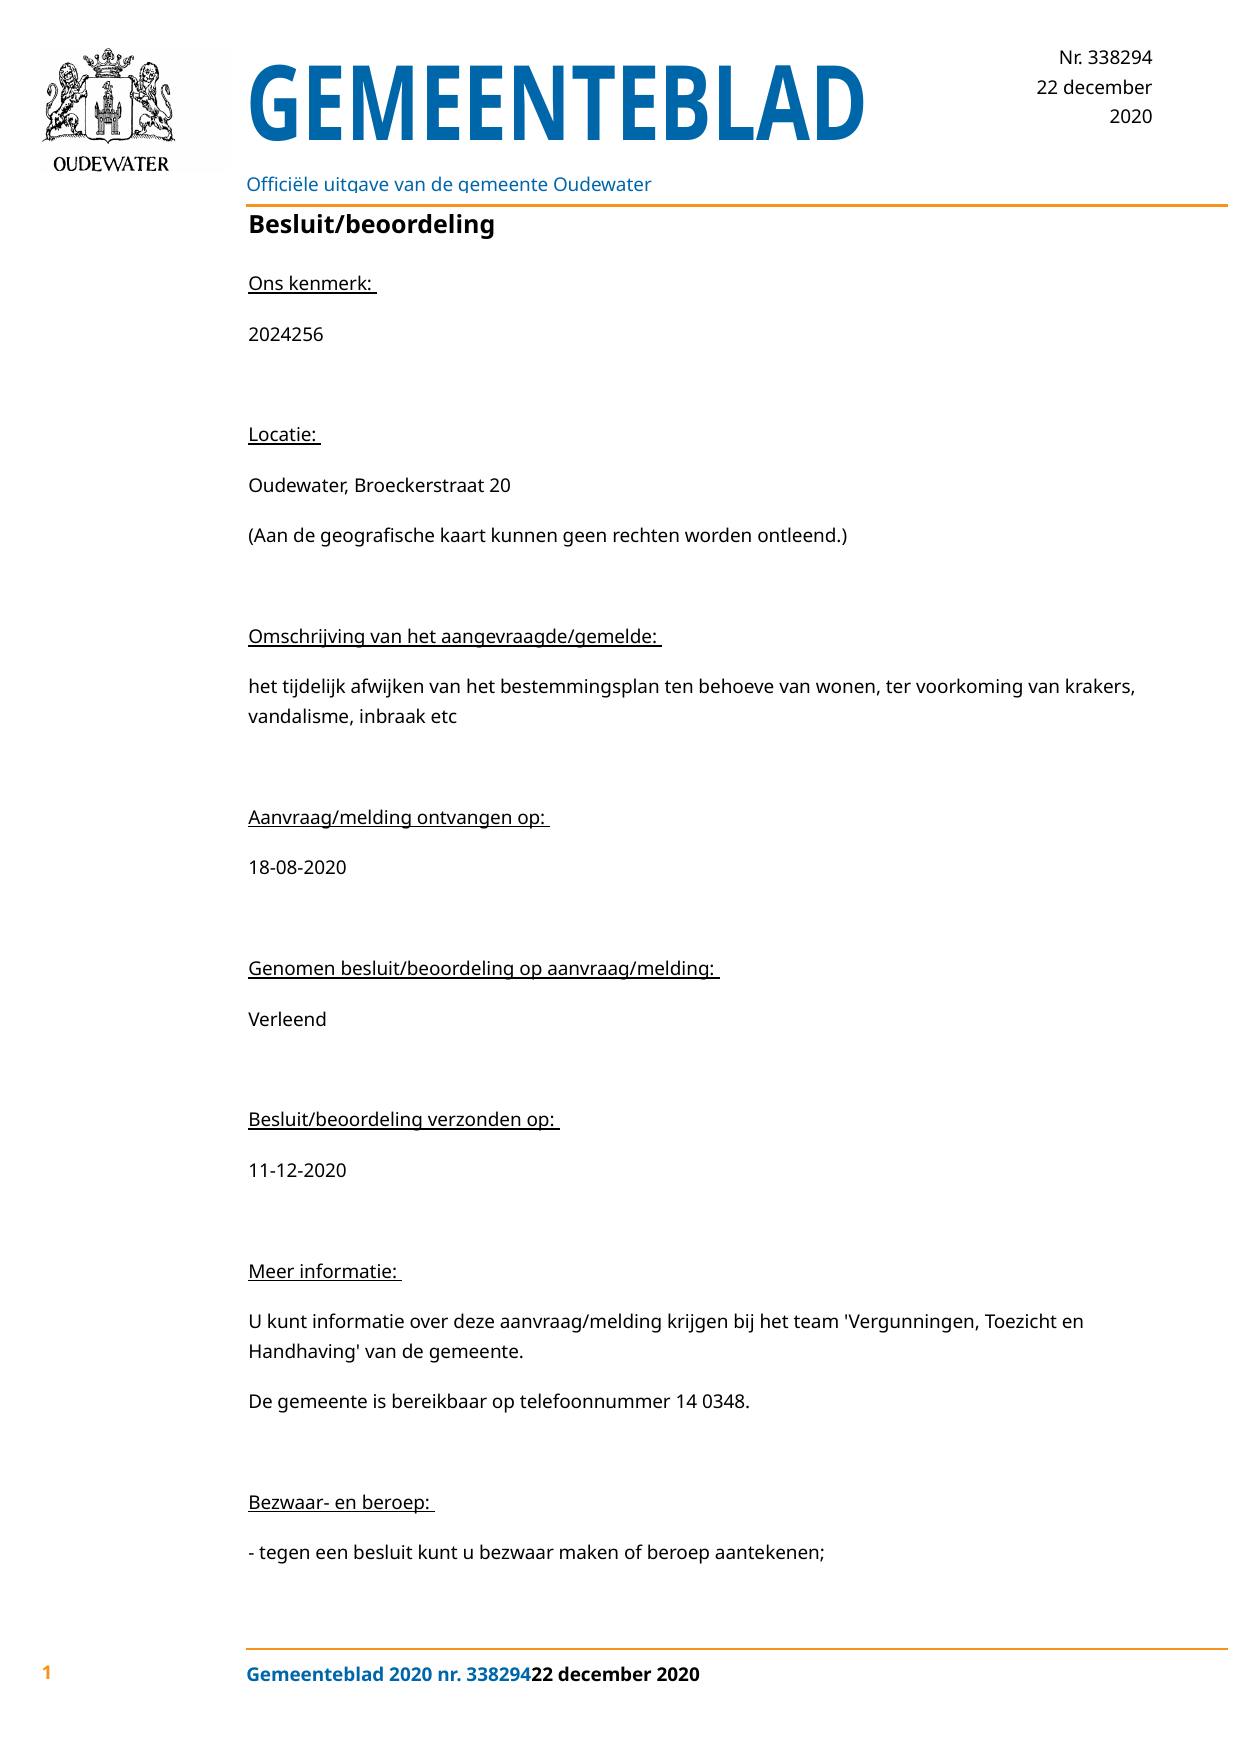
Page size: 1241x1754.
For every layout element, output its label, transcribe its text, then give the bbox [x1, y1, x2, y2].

text Verleend [248, 1006, 1152, 1031]
text (Aan de geografische kaart kunnen geen rechten worden ontleend.) [248, 522, 1152, 548]
text Besluit/beoordeling verzonden op: [248, 1107, 1152, 1132]
text Bezwaar- en beroep: [248, 1489, 1152, 1515]
text U kunt informatie over deze aanvraag/melding krijgen bij het team 'Vergunningen, Toezicht en Handhaving' van de gemeente. [248, 1308, 1152, 1363]
text het tijdelijk afwijken van het bestemmingsplan ten behoeve van wonen, ter voorkoming van krakers, vandalisme, inbraak etc [248, 674, 1152, 729]
text Meer informatie: [248, 1258, 1152, 1283]
text Oudewater, Broeckerstraat 20 [248, 472, 1152, 498]
text Genomen besluit/beoordeling op aanvraag/melding: [248, 955, 1152, 981]
text Besluit/beoordeling [248, 207, 1152, 241]
text De gemeente is bereikbaar op telefoonnummer 14 0348. [248, 1388, 1152, 1414]
text Locatie: [248, 422, 1152, 447]
text Ons kenmerk: [248, 270, 1152, 296]
text - tegen een besluit kunt u bezwaar maken of beroep aantekenen; [248, 1539, 1152, 1565]
text Omschrijving van het aangevraagde/gemelde: [248, 623, 1152, 649]
text 11-12-2020 [248, 1157, 1152, 1183]
text 2024256 [248, 321, 1152, 346]
text 18-08-2020 [248, 854, 1152, 880]
picture [41, 47, 231, 172]
text Aanvraag/melding ontvangen op: [248, 804, 1152, 830]
